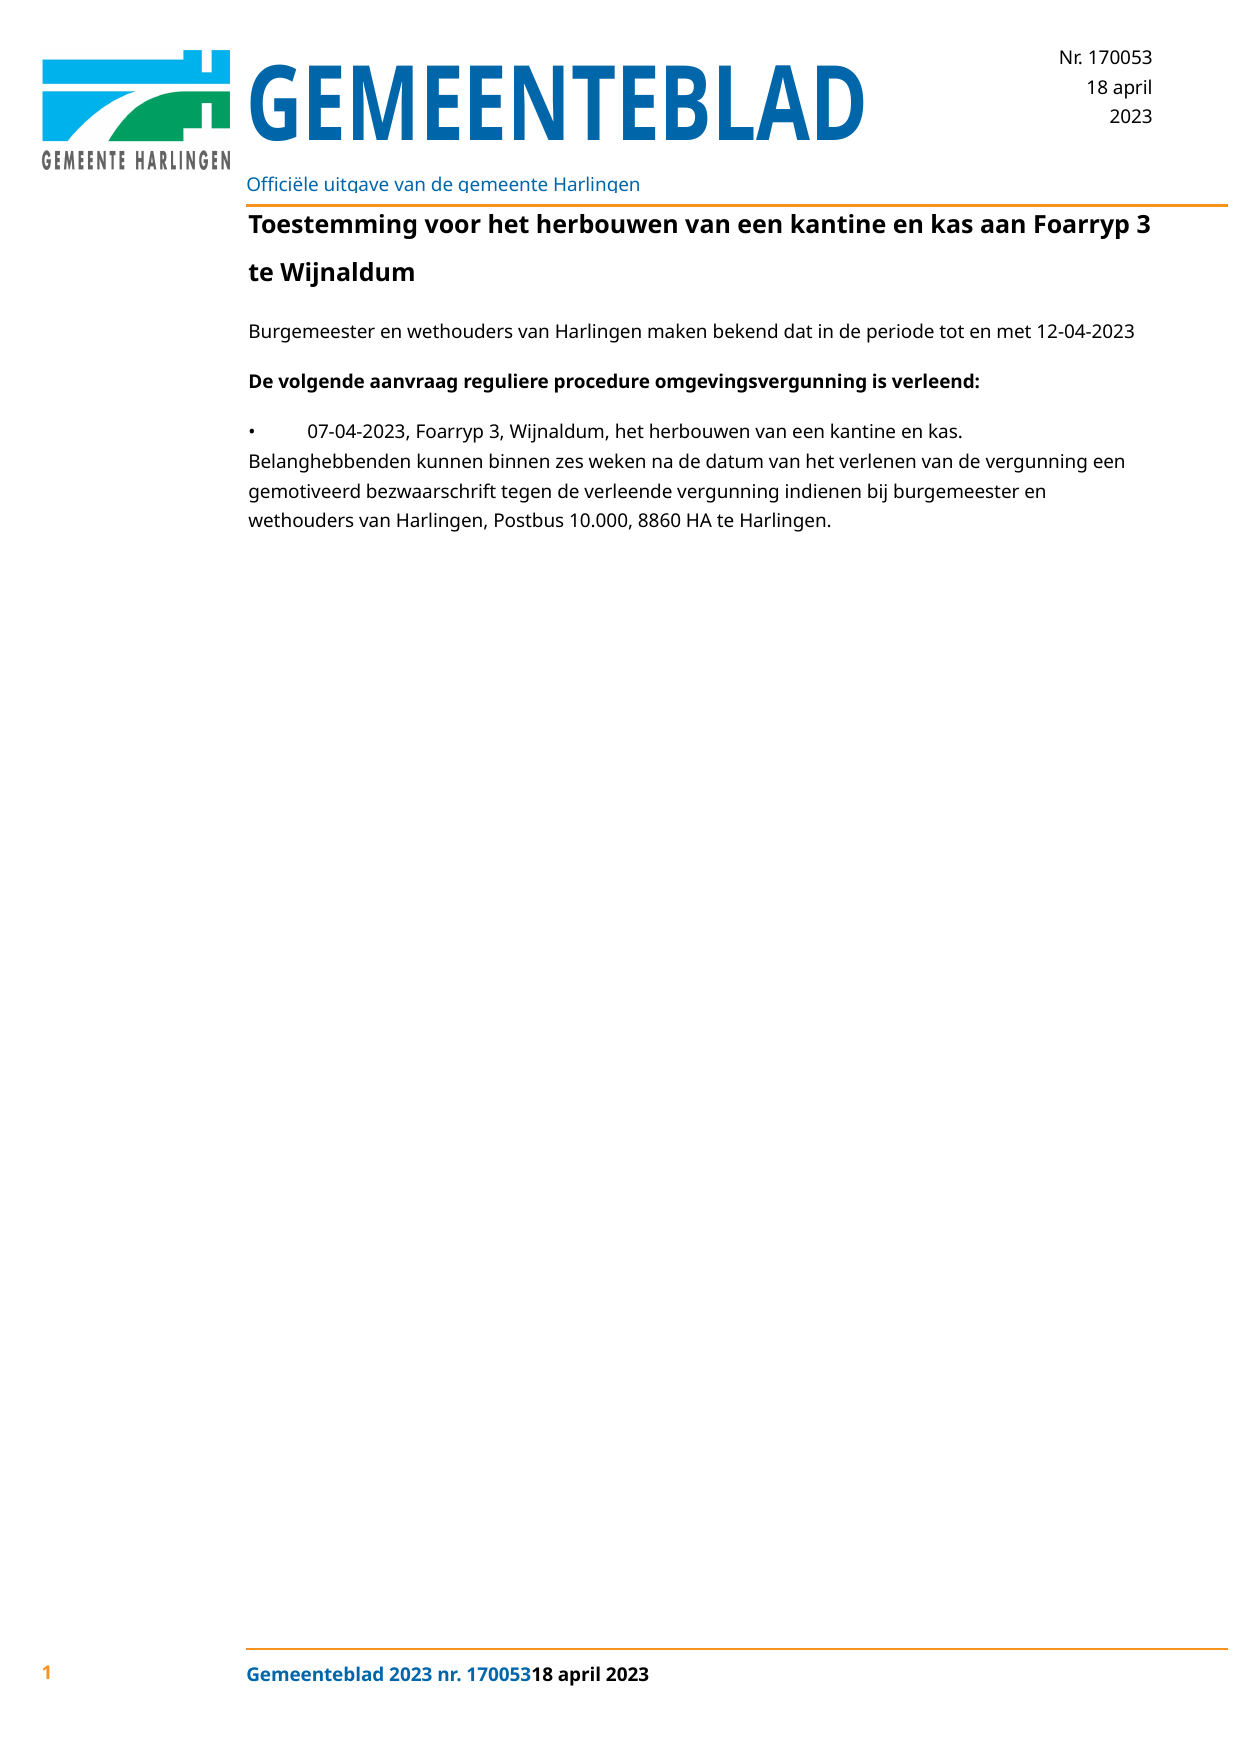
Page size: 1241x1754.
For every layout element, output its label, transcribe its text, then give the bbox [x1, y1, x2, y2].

list 07-04-2023, Foarryp 3, Wijnaldum, het herbouwen van een kantine en kas. [248, 419, 1152, 444]
picture [41, 47, 231, 172]
text Burgemeester en wethouders van Harlingen maken bekend dat in de periode tot en met 12-04-2023 [248, 318, 1152, 344]
text Toestemming voor het herbouwen van een kantine en kas aan Foarryp 3 te Wijnaldum [248, 207, 1152, 288]
text Belanghebbenden kunnen binnen zes weken na de datum van het verlenen van de vergunning een gemotiveerd bezwaarschrift tegen de verleende vergunning indienen bij burgemeester en wethouders van Harlingen, Postbus 10.000, 8860 HA te Harlingen. [248, 448, 1152, 533]
text De volgende aanvraag reguliere procedure omgevingsvergunning is verleend: [248, 368, 1152, 394]
